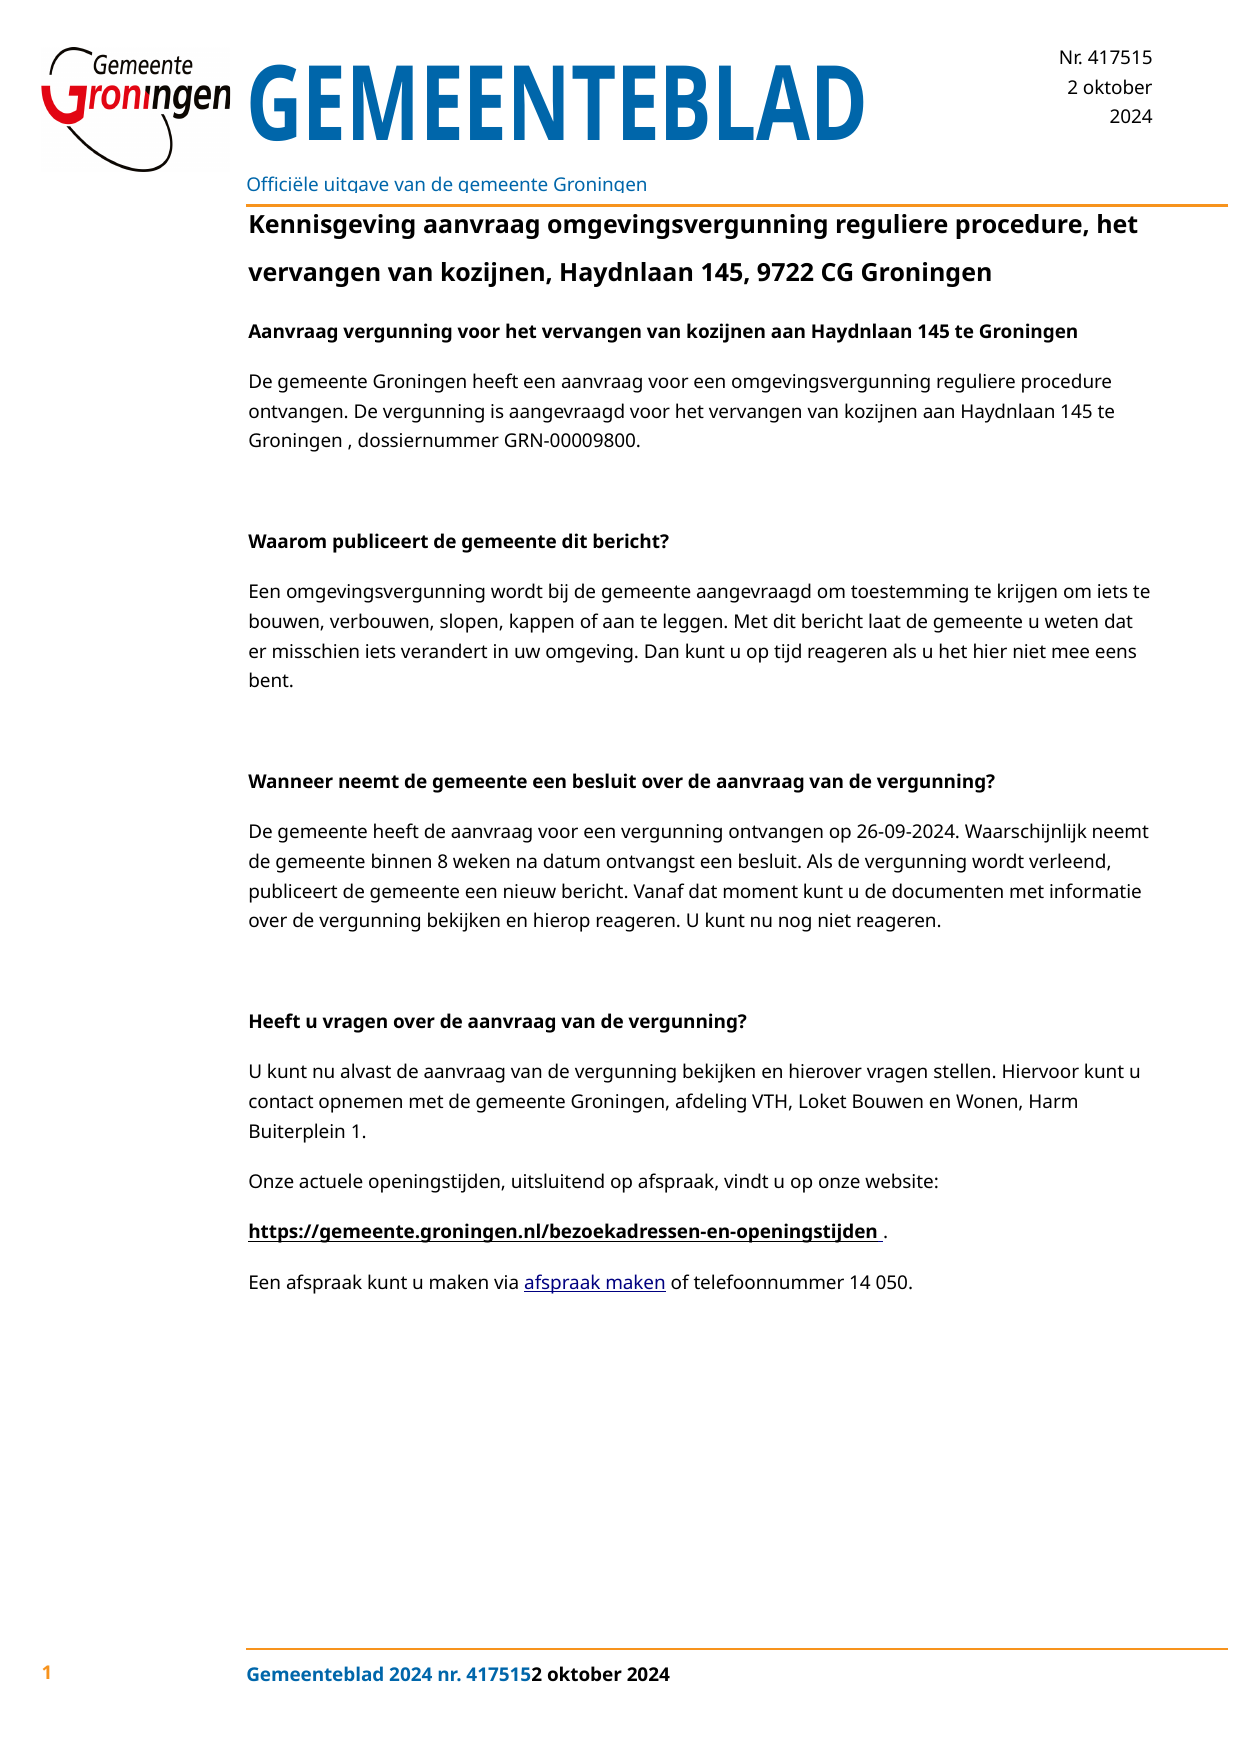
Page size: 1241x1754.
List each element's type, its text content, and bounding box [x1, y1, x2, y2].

text Heeft u vragen over de aanvraag van de vergunning? [248, 1008, 1152, 1034]
text Kennisgeving aanvraag omgevingsvergunning reguliere procedure, het vervangen van kozijnen, Haydnlaan 145, 9722 CG Groningen [248, 207, 1152, 288]
text Wanneer neemt de gemeente een besluit over de aanvraag van de vergunning? [248, 768, 1152, 794]
text Waarom publiceert de gemeente dit bericht? [248, 528, 1152, 554]
text Aanvraag vergunning voor het vervangen van kozijnen aan Haydnlaan 145 te Groningen [248, 318, 1152, 344]
text U kunt nu alvast de aanvraag van de vergunning bekijken en hierover vragen stellen. Hiervoor kunt u contact opnemen met de gemeente Groningen, afdeling VTH, Loket Bouwen en Wonen, Harm Buiterplein 1. [248, 1059, 1152, 1144]
picture [41, 47, 231, 172]
text https://gemeente.groningen.nl/bezoekadressen-en-openingstijden . [248, 1219, 1152, 1244]
text De gemeente heeft de aanvraag voor een vergunning ontvangen op 26-09-2024. Waarschijnlijk neemt de gemeente binnen 8 weken na datum ontvangst een besluit. Als de vergunning wordt verleend, publiceert de gemeente een nieuw bericht. Vanaf dat moment kunt u de documenten met informatie over de vergunning bekijken en hierop reageren. U kunt nu nog niet reageren. [248, 819, 1152, 933]
text Een omgevingsvergunning wordt bij de gemeente aangevraagd om toestemming te krijgen om iets te bouwen, verbouwen, slopen, kappen of aan te leggen. Met dit bericht laat de gemeente u weten dat er misschien iets verandert in uw omgeving. Dan kunt u op tijd reageren als u het hier niet mee eens bent. [248, 579, 1152, 693]
text De gemeente Groningen heeft een aanvraag voor een omgevingsvergunning reguliere procedure ontvangen. De vergunning is aangevraagd voor het vervangen van kozijnen aan Haydnlaan 145 te Groningen , dossiernummer GRN-00009800. [248, 368, 1152, 453]
text Een afspraak kunt u maken via afspraak maken of telefoonnummer 14 050. [248, 1269, 1152, 1295]
text Onze actuele openingstijden, uitsluitend op afspraak, vindt u op onze website: [248, 1168, 1152, 1194]
